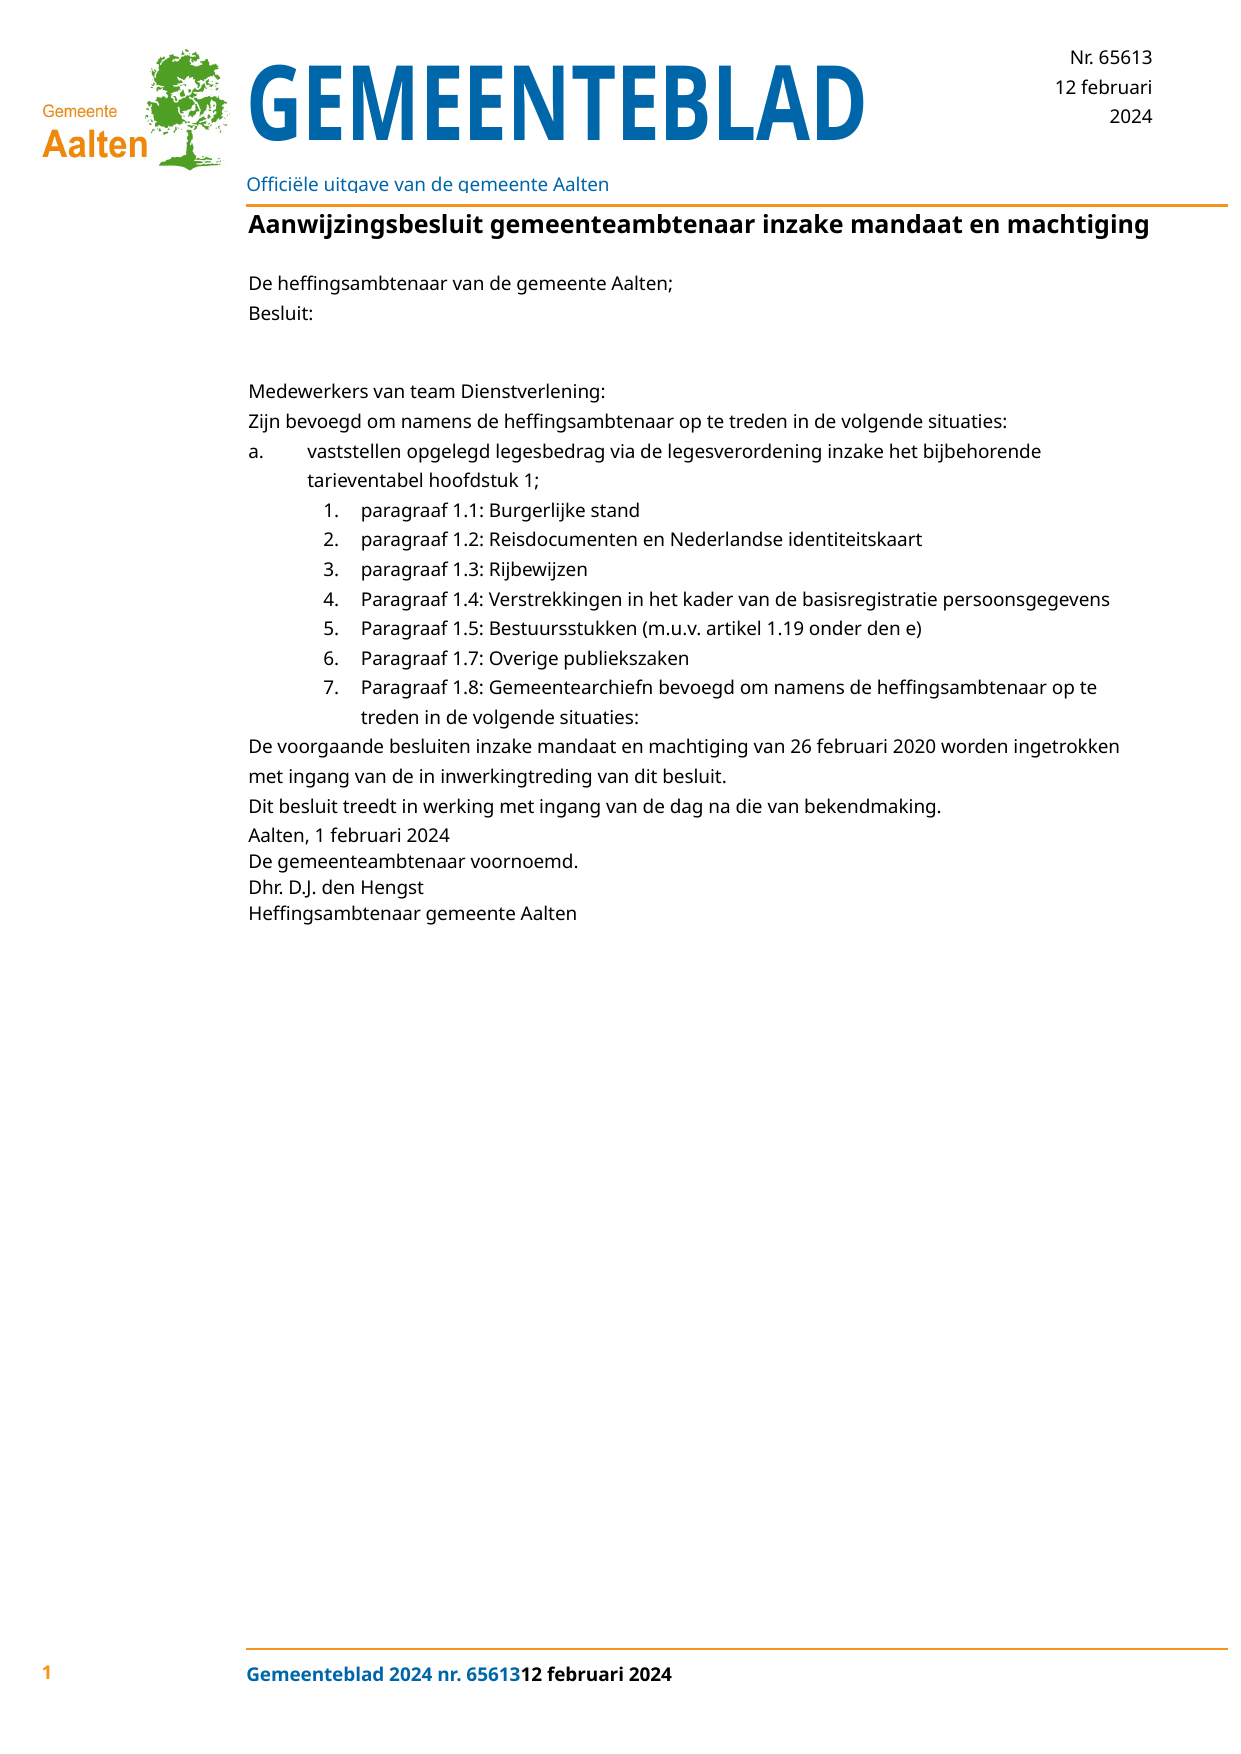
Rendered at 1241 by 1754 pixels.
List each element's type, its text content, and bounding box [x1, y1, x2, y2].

text De gemeenteambtenaar voornoemd. [248, 848, 1152, 874]
list vaststellen opgelegd legesbedrag via de legesverordening inzake het bijbehorende tarieventabel hoofdstuk 1; [248, 438, 1152, 493]
text De voorgaande besluiten inzake mandaat en machtiging van 26 februari 2020 worden ingetrokken met ingang van de in inwerkingtreding van dit besluit. [248, 734, 1152, 789]
text Besluit: [248, 300, 1152, 326]
list paragraaf 1.3: Rijbewijzen [323, 556, 1152, 582]
list Paragraaf 1.7: Overige publiekszaken [323, 645, 1152, 671]
text Dhr. D.J. den Hengst [248, 874, 1152, 900]
text Medewerkers van team Dienstverlening: [248, 379, 1152, 404]
list Paragraaf 1.4: Verstrekkingen in het kader van de basisregistratie persoonsgegevens [323, 586, 1152, 612]
list Paragraaf 1.5: Bestuursstukken (m.u.v. artikel 1.19 onder den e) [323, 615, 1152, 641]
text De heffingsambtenaar van de gemeente Aalten; [248, 270, 1152, 296]
picture [41, 47, 231, 172]
text Dit besluit treedt in werking met ingang van de dag na die van bekendmaking. [248, 793, 1152, 819]
text Heffingsambtenaar gemeente Aalten [248, 900, 1152, 925]
list paragraaf 1.1: Burgerlijke stand [323, 497, 1152, 523]
list paragraaf 1.2: Reisdocumenten en Nederlandse identiteitskaart [323, 527, 1152, 552]
text Aanwijzingsbesluit gemeenteambtenaar inzake mandaat en machtiging [248, 207, 1152, 241]
list Paragraaf 1.8: Gemeentearchiefn bevoegd om namens de heffingsambtenaar op te treden in de volgende situaties: [323, 674, 1152, 730]
text Zijn bevoegd om namens de heffingsambtenaar op te treden in de volgende situaties: [248, 408, 1152, 434]
text Aalten, 1 februari 2024 [248, 822, 1152, 848]
